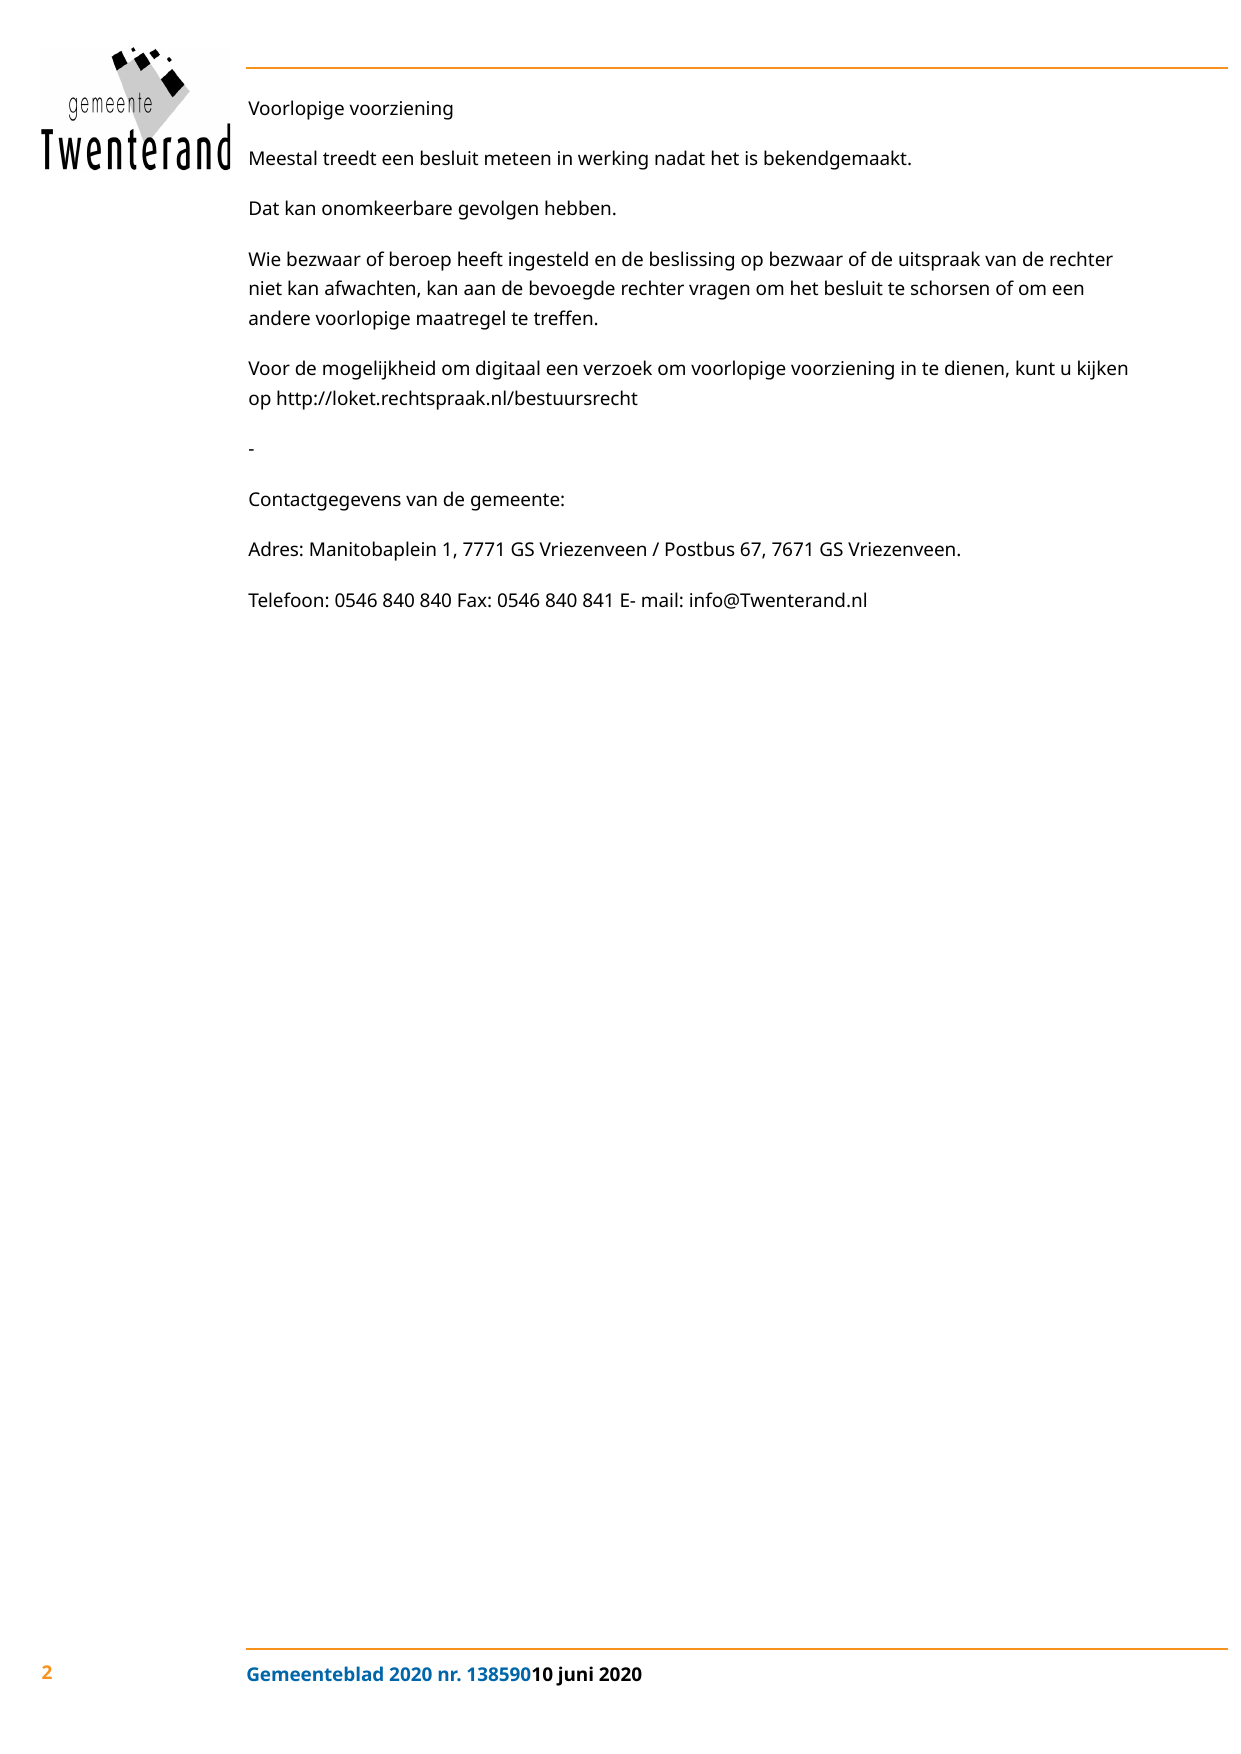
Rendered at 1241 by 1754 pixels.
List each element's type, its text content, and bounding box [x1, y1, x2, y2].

text Telefoon: 0546 840 840 Fax: 0546 840 841 E- mail: info@Twenterand.nl [248, 587, 1152, 613]
picture [41, 47, 231, 172]
text Adres: Manitobaplein 1, 7771 GS Vriezenveen / Postbus 67, 7671 GS Vriezenveen. [248, 536, 1152, 562]
text Voorlopige voorziening [248, 95, 1152, 121]
text - [248, 436, 1152, 461]
text Dat kan onomkeerbare gevolgen hebben. [248, 196, 1152, 221]
text Meestal treedt een besluit meteen in werking nadat het is bekendgemaakt. [248, 145, 1152, 171]
text Voor de mogelijkheid om digitaal een verzoek om voorlopige voorziening in te dienen, kunt u kijken op http://loket.rechtspraak.nl/bestuursrecht [248, 356, 1152, 411]
text Wie bezwaar of beroep heeft ingesteld en de beslissing op bezwaar of de uitspraak van de rechter niet kan afwachten, kan aan de bevoegde rechter vragen om het besluit te schorsen of om een andere voorlopige maatregel te treffen. [248, 246, 1152, 331]
text Contactgegevens van de gemeente: [248, 486, 1152, 512]
